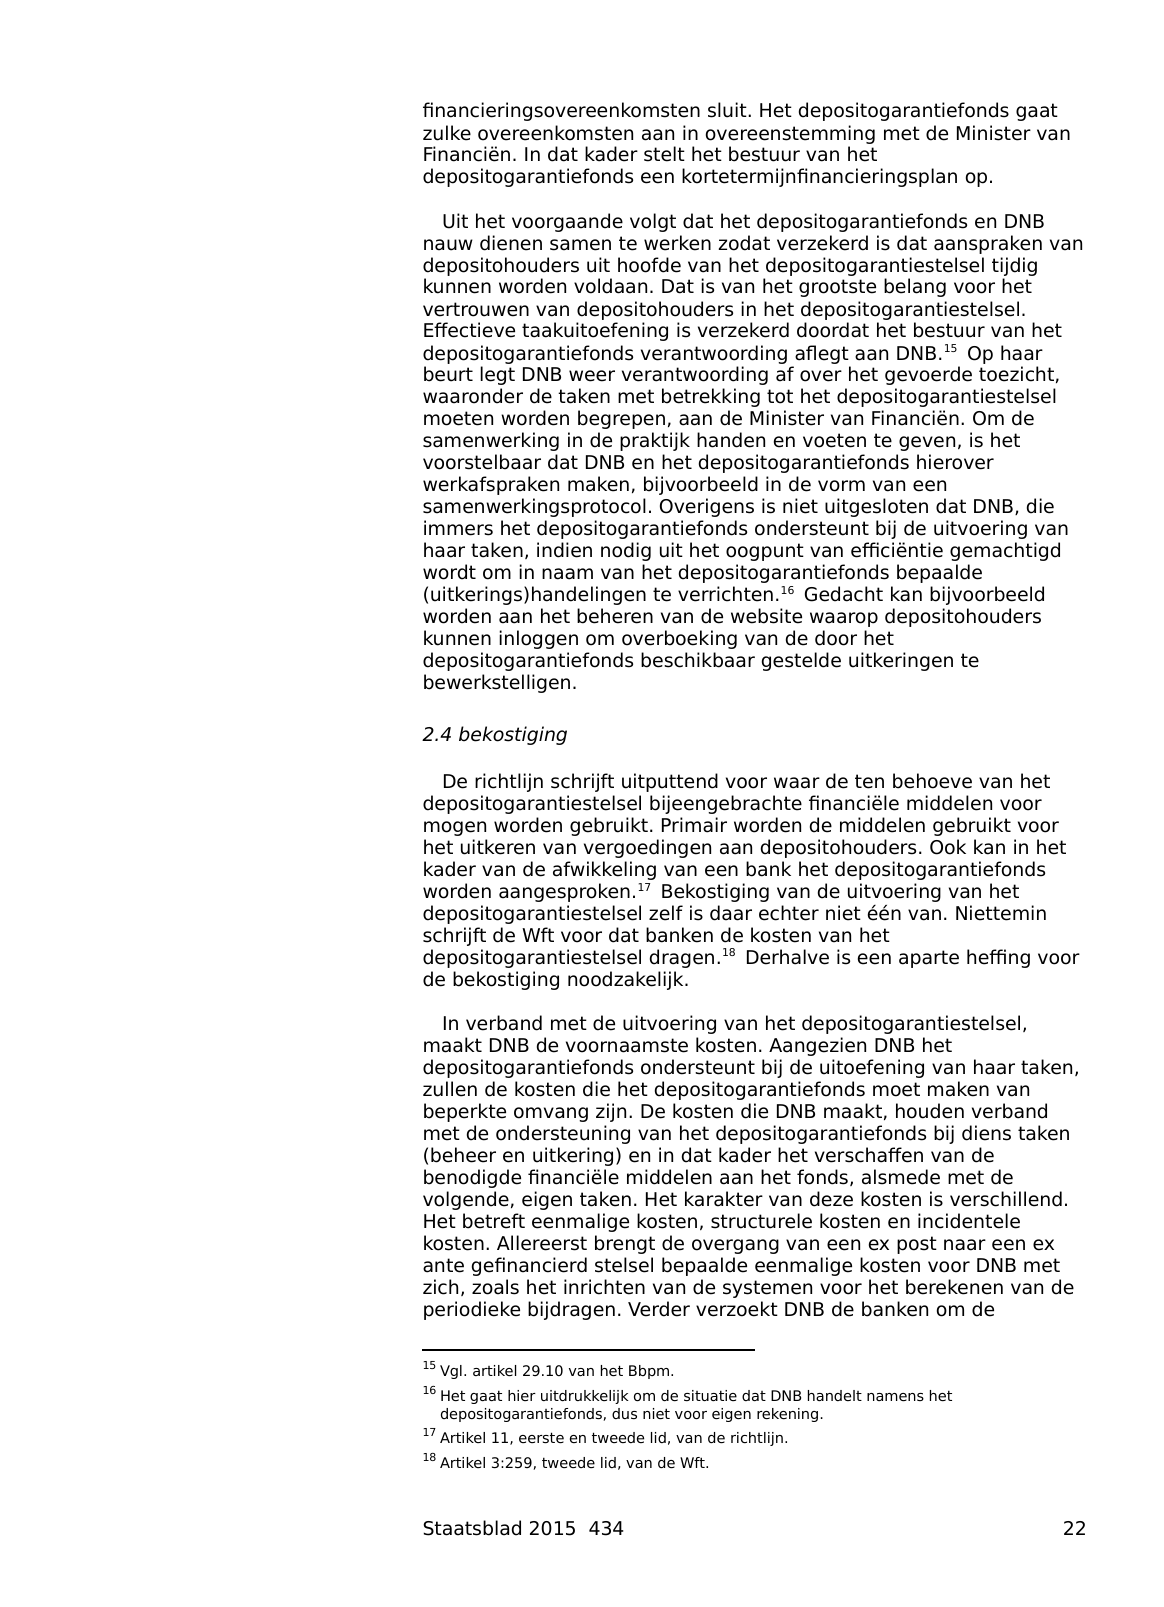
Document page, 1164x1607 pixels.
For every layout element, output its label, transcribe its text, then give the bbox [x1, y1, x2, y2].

text financieringsovereenkomsten sluit. Het depositogarantiefonds gaat zulke overeenkomsten aan in overeenstemming met de Minister van Financiën. In dat kader stelt het bestuur van het depositogarantiefonds een kortetermijnfinancieringsplan op. [422, 100, 1087, 188]
text In verband met de uitvoering van het depositogarantiestelsel, maakt DNB de voornaamste kosten. Aangezien DNB het depositogarantiefonds ondersteunt bij de uitoefening van haar taken, zullen de kosten die het depositogarantiefonds moet maken van beperkte omvang zijn. De kosten die DNB maakt, houden verband met de ondersteuning van het depositogarantiefonds bij diens taken (beheer en uitkering) en in dat kader het verschaffen van de benodigde financiële middelen aan het fonds, alsmede met de volgende, eigen taken. Het karakter van deze kosten is verschillend. Het betreft eenmalige kosten, structurele kosten en incidentele kosten. Allereerst brengt de overgang van een ex post naar een ex ante gefinancierd stelsel bepaalde eenmalige kosten voor DNB met zich, zoals het inrichten van de systemen voor het berekenen van de periodieke bijdragen. Verder verzoekt DNB de banken om de [422, 1013, 1087, 1321]
text Vgl. artikel 29.10 van het Bbpm. [422, 1359, 1087, 1381]
text Het gaat hier uitdrukkelijk om de situatie dat DNB handelt namens het depositogarantiefonds, dus niet voor eigen rekening. [422, 1384, 1087, 1423]
text De richtlijn schrijft uitputtend voor waar de ten behoeve van het depositogarantiestelsel bijeengebrachte financiële middelen voor mogen worden gebruikt. Primair worden de middelen gebruikt voor het uitkeren van vergoedingen aan depositohouders. Ook kan in het kader van de afwikkeling van een bank het depositogarantiefonds worden aangesproken. Bekostiging van de uitvoering van het depositogarantiestelsel zelf is daar echter niet één van. Niettemin schrijft de Wft voor dat banken de kosten van het depositogarantiestelsel dragen. Derhalve is een aparte heffing voor de bekostiging noodzakelijk. [422, 771, 1087, 991]
subtitle 2.4 bekostiging [422, 724, 1087, 746]
text Artikel 3:259, tweede lid, van de Wft. [422, 1451, 1087, 1473]
text Uit het voorgaande volgt dat het depositogarantiefonds en DNB nauw dienen samen te werken zodat verzekerd is dat aanspraken van depositohouders uit hoofde van het depositogarantiestelsel tijdig kunnen worden voldaan. Dat is van het grootste belang voor het vertrouwen van depositohouders in het depositogarantiestelsel. Effectieve taakuitoefening is verzekerd doordat het bestuur van het depositogarantiefonds verantwoording aflegt aan DNB. Op haar beurt legt DNB weer verantwoording af over het gevoerde toezicht, waaronder de taken met betrekking tot het depositogarantiestelsel moeten worden begrepen, aan de Minister van Financiën. Om de samenwerking in de praktijk handen en voeten te geven, is het voorstelbaar dat DNB en het depositogarantiefonds hierover werkafspraken maken, bijvoorbeeld in de vorm van een samenwerkingsprotocol. Overigens is niet uitgesloten dat DNB, die immers het depositogarantiefonds ondersteunt bij de uitvoering van haar taken, indien nodig uit het oogpunt van efficiëntie gemachtigd wordt om in naam van het depositogarantiefonds bepaalde (uitkerings)handelingen te verrichten. Gedacht kan bijvoorbeeld worden aan het beheren van de website waarop depositohouders kunnen inloggen om overboeking van de door het depositogarantiefonds beschikbaar gestelde uitkeringen te bewerkstelligen. [422, 211, 1087, 694]
text Artikel 11, eerste en tweede lid, van de richtlijn. [422, 1426, 1087, 1448]
